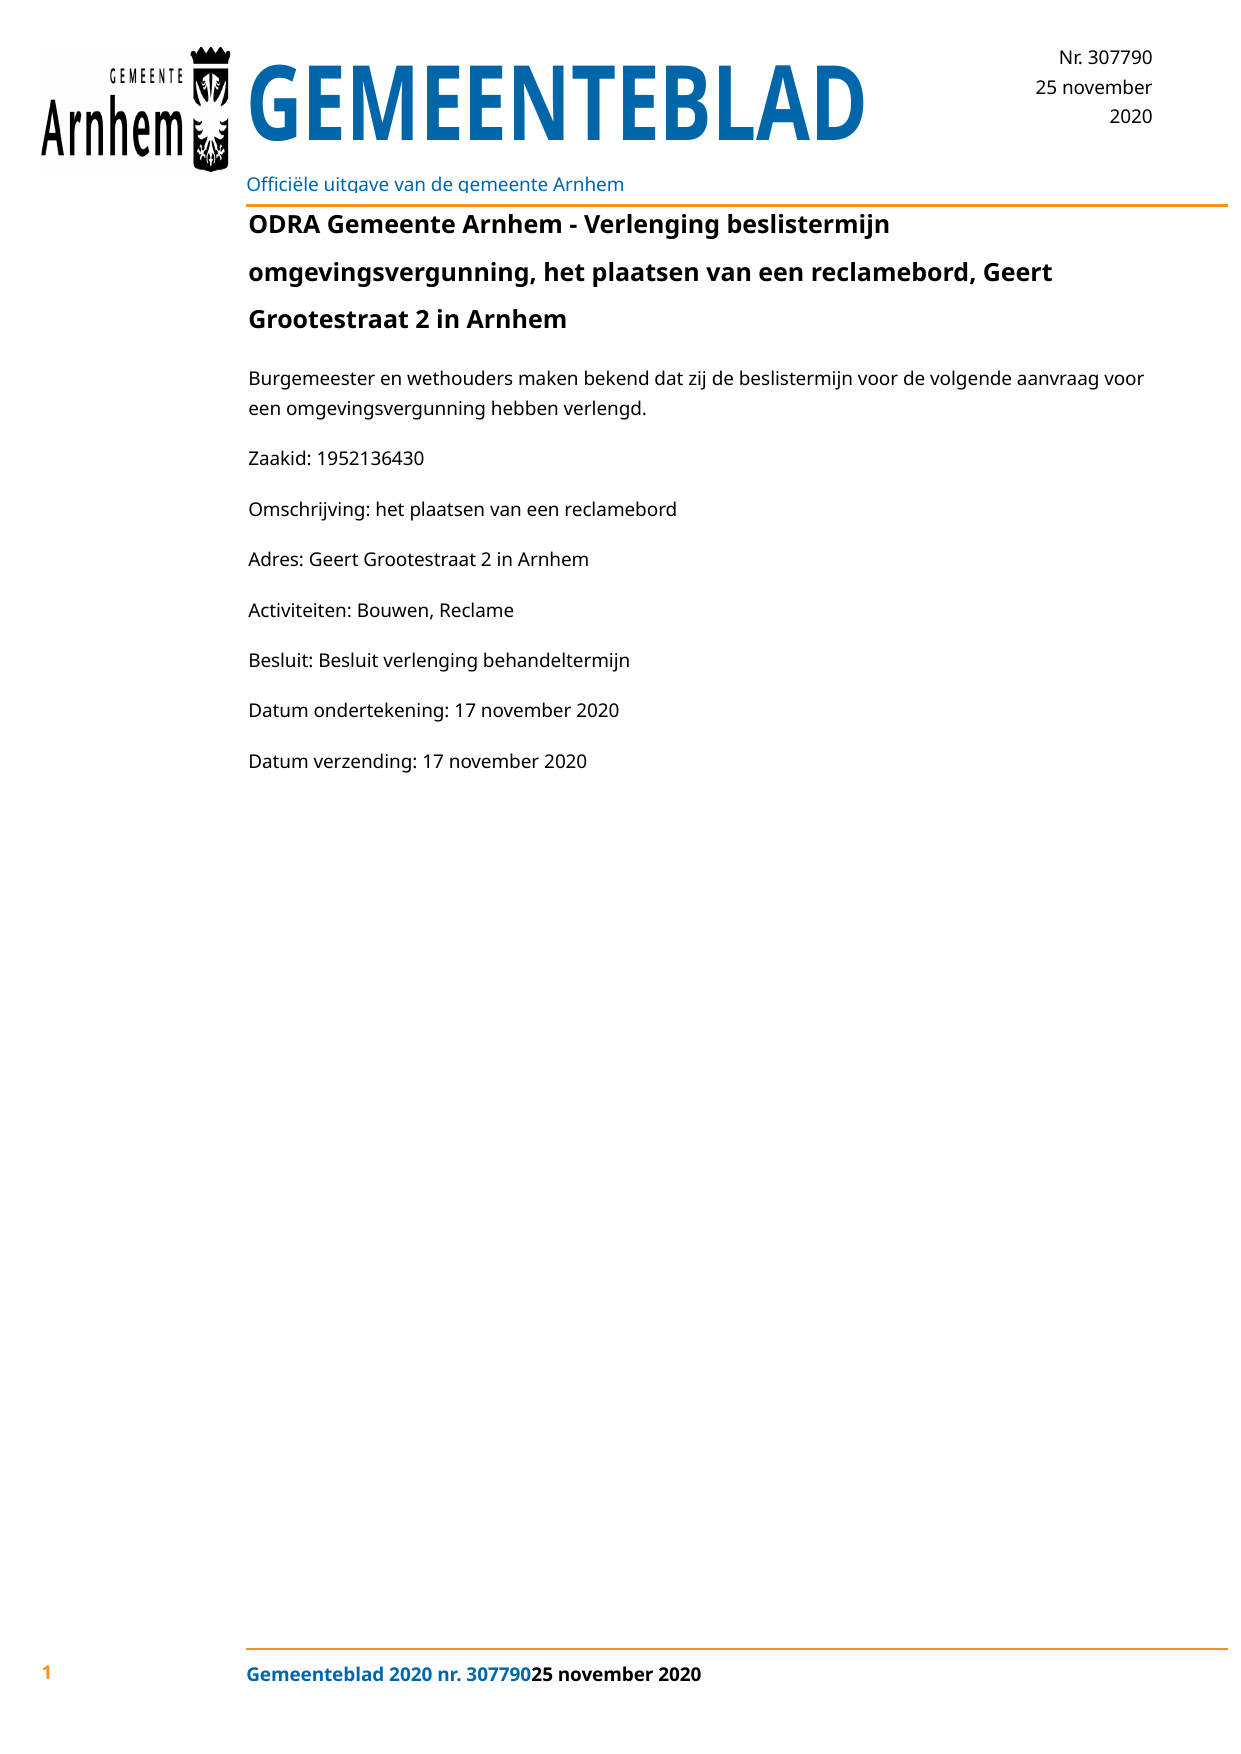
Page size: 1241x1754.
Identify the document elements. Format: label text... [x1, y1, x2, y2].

text Adres: Geert Grootestraat 2 in Arnhem [248, 546, 1152, 572]
text ODRA Gemeente Arnhem - Verlenging beslistermijn omgevingsvergunning, het plaatsen van een reclamebord, Geert Grootestraat 2 in Arnhem [248, 207, 1152, 336]
text Activiteiten: Bouwen, Reclame [248, 597, 1152, 622]
text Besluit: Besluit verlenging behandeltermijn [248, 647, 1152, 673]
text Burgemeester en wethouders maken bekend dat zij de beslistermijn voor de volgende aanvraag voor een omgevingsvergunning hebben verlengd. [248, 366, 1152, 421]
text Datum ondertekening: 17 november 2020 [248, 698, 1152, 723]
text Zaakid: 1952136430 [248, 446, 1152, 471]
picture [41, 47, 231, 172]
text Omschrijving: het plaatsen van een reclamebord [248, 496, 1152, 522]
text Datum verzending: 17 november 2020 [248, 748, 1152, 774]
